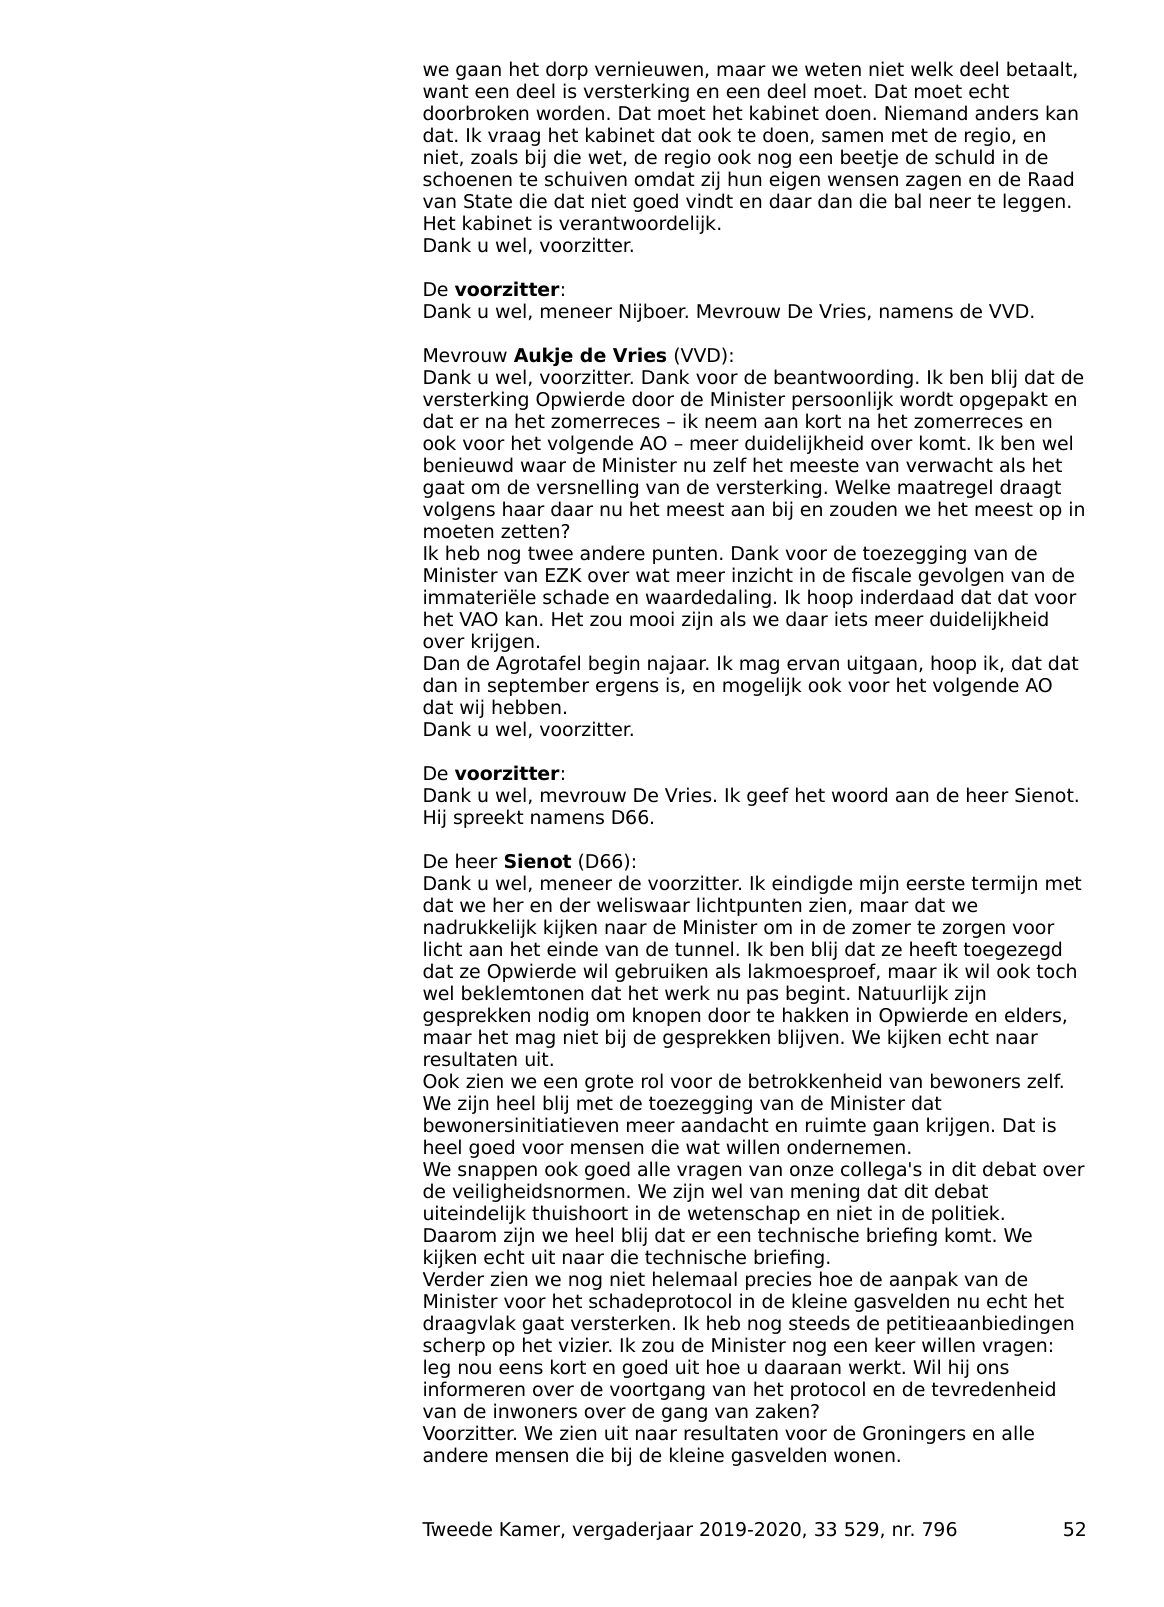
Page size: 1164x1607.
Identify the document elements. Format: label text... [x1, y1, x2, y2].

text Dank u wel, mevrouw De Vries. Ik geef het woord aan de heer Sienot. Hij spreekt namens D66. [422, 785, 1087, 829]
text Dank u wel, meneer Nijboer. Mevrouw De Vries, namens de VVD. [422, 301, 1087, 323]
text De voorzitter: [422, 279, 1087, 301]
text Dan de Agrotafel begin najaar. Ik mag ervan uitgaan, hoop ik, dat dat dan in september ergens is, en mogelijk ook voor het volgende AO dat wij hebben. [422, 653, 1087, 719]
text we gaan het dorp vernieuwen, maar we weten niet welk deel betaalt, want een deel is versterking en een deel moet. Dat moet echt doorbroken worden. Dat moet het kabinet doen. Niemand anders kan dat. Ik vraag het kabinet dat ook te doen, samen met de regio, en niet, zoals bij die wet, de regio ook nog een beetje de schuld in de schoenen te schuiven omdat zij hun eigen wensen zagen en de Raad van State die dat niet goed vindt en daar dan die bal neer te leggen. Het kabinet is verantwoordelijk. [422, 59, 1087, 235]
text We snappen ook goed alle vragen van onze collega's in dit debat over de veiligheidsnormen. We zijn wel van mening dat dit debat uiteindelijk thuishoort in de wetenschap en niet in de politiek. Daarom zijn we heel blij dat er een technische briefing komt. We kijken echt uit naar die technische briefing. [422, 1159, 1087, 1269]
text Dank u wel, voorzitter. Dank voor de beantwoording. Ik ben blij dat de versterking Opwierde door de Minister persoonlijk wordt opgepakt en dat er na het zomerreces – ik neem aan kort na het zomerreces en ook voor het volgende AO – meer duidelijkheid over komt. Ik ben wel benieuwd waar de Minister nu zelf het meeste van verwacht als het gaat om de versnelling van de versterking. Welke maatregel draagt volgens haar daar nu het meest aan bij en zouden we het meest op in moeten zetten? [422, 367, 1087, 543]
text Mevrouw Aukje de Vries (VVD): [422, 345, 1087, 367]
text Dank u wel, voorzitter. [422, 719, 1087, 741]
text De heer Sienot (D66): [422, 851, 1087, 873]
text Dank u wel, voorzitter. [422, 235, 1087, 257]
text Voorzitter. We zien uit naar resultaten voor de Groningers en alle andere mensen die bij de kleine gasvelden wonen. [422, 1423, 1087, 1467]
text Ik heb nog twee andere punten. Dank voor de toezegging van de Minister van EZK over wat meer inzicht in de fiscale gevolgen van de immateriële schade en waardedaling. Ik hoop inderdaad dat dat voor het VAO kan. Het zou mooi zijn als we daar iets meer duidelijkheid over krijgen. [422, 543, 1087, 653]
text Verder zien we nog niet helemaal precies hoe de aanpak van de Minister voor het schadeprotocol in de kleine gasvelden nu echt het draagvlak gaat versterken. Ik heb nog steeds de petitieaanbiedingen scherp op het vizier. Ik zou de Minister nog een keer willen vragen: leg nou eens kort en goed uit hoe u daaraan werkt. Wil hij ons informeren over de voortgang van het protocol en de tevredenheid van de inwoners over de gang van zaken? [422, 1269, 1087, 1423]
text Ook zien we een grote rol voor de betrokkenheid van bewoners zelf. We zijn heel blij met de toezegging van de Minister dat bewonersinitiatieven meer aandacht en ruimte gaan krijgen. Dat is heel goed voor mensen die wat willen ondernemen. [422, 1071, 1087, 1159]
text De voorzitter: [422, 763, 1087, 785]
text Dank u wel, meneer de voorzitter. Ik eindigde mijn eerste termijn met dat we her en der weliswaar lichtpunten zien, maar dat we nadrukkelijk kijken naar de Minister om in de zomer te zorgen voor licht aan het einde van de tunnel. Ik ben blij dat ze heeft toegezegd dat ze Opwierde wil gebruiken als lakmoesproef, maar ik wil ook toch wel beklemtonen dat het werk nu pas begint. Natuurlijk zijn gesprekken nodig om knopen door te hakken in Opwierde en elders, maar het mag niet bij de gesprekken blijven. We kijken echt naar resultaten uit. [422, 873, 1087, 1071]
